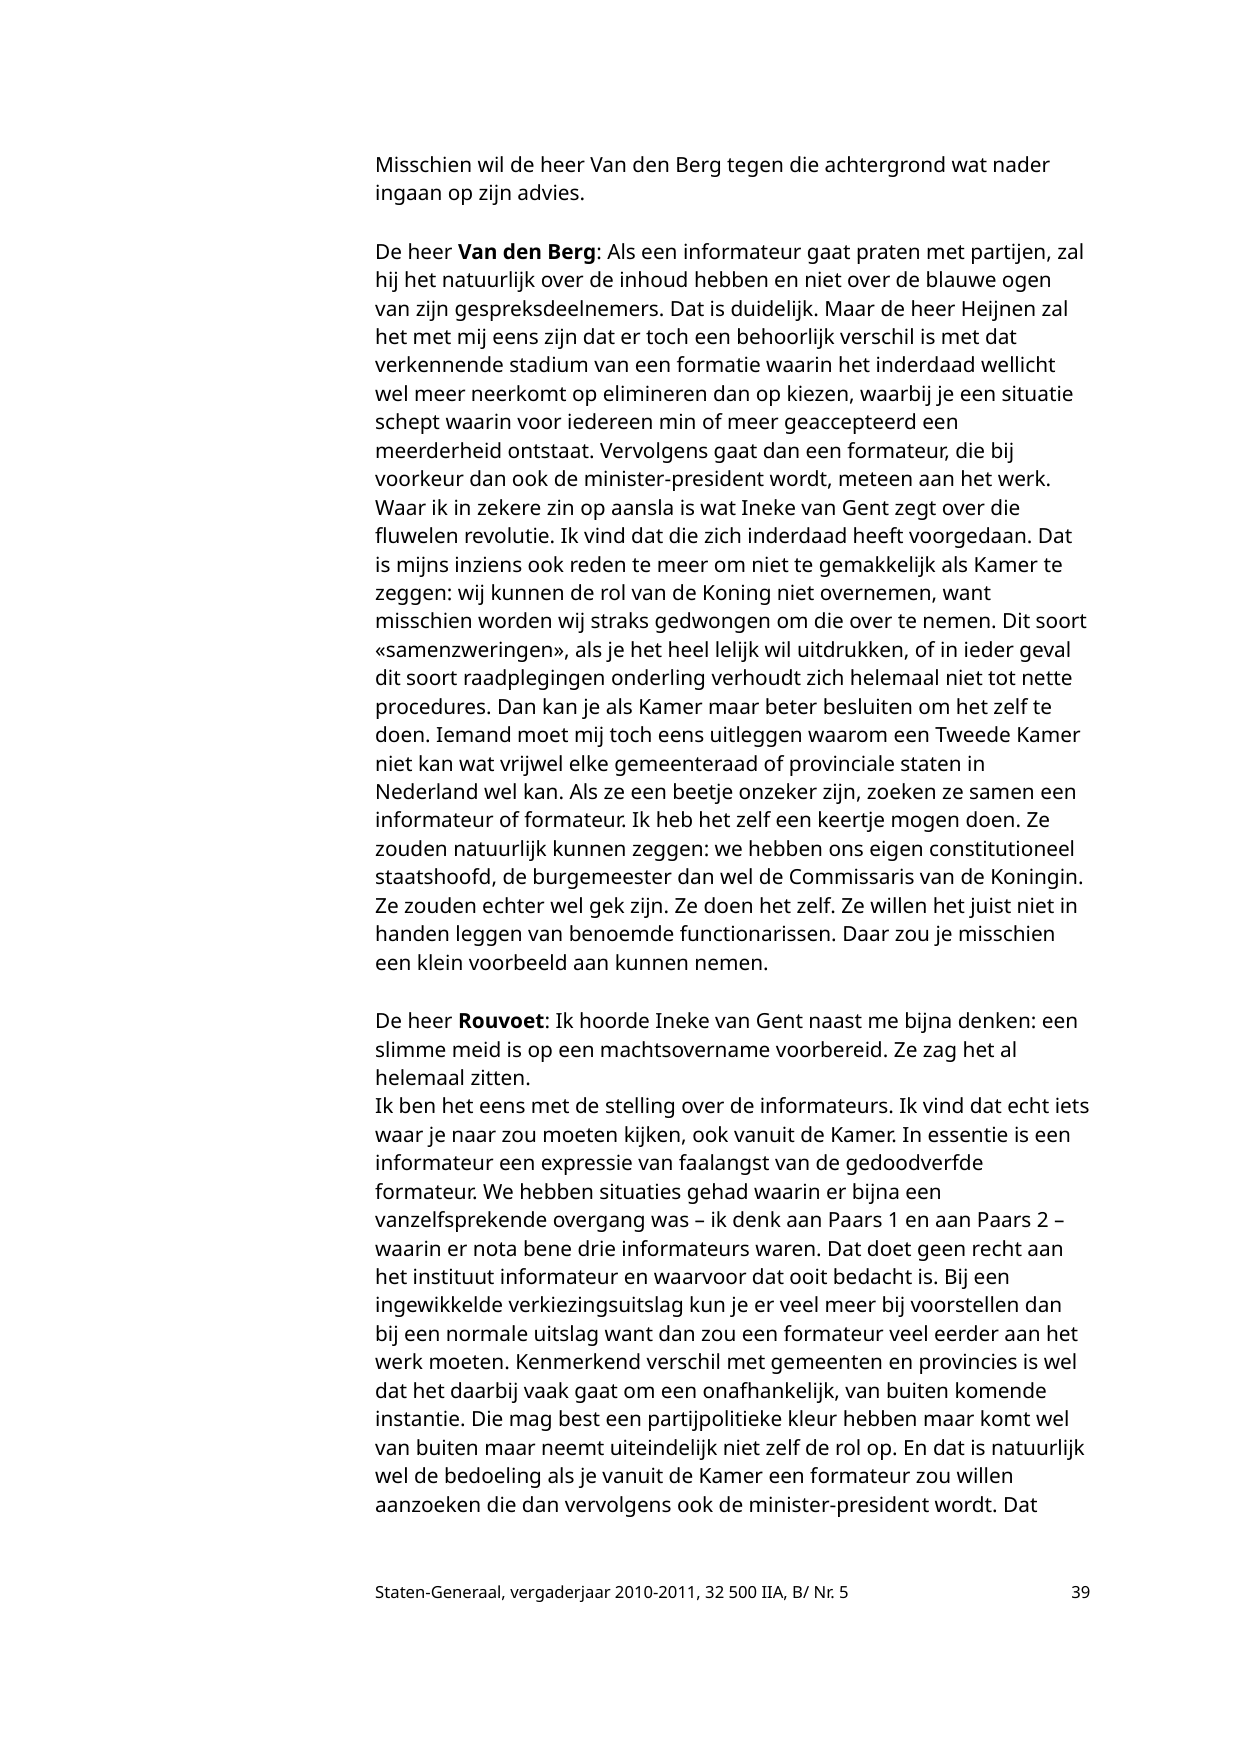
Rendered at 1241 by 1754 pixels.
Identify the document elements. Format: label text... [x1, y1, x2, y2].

text De heer Rouvoet: Ik hoorde Ineke van Gent naast me bijna denken: een slimme meid is op een machtsovername voorbereid. Ze zag het al helemaal zitten. [375, 1006, 1090, 1092]
text Misschien wil de heer Van den Berg tegen die achtergrond wat nader ingaan op zijn advies. [375, 150, 1090, 207]
text Ik ben het eens met de stelling over de informateurs. Ik vind dat echt iets waar je naar zou moeten kijken, ook vanuit de Kamer. In essentie is een informateur een expressie van faalangst van de gedoodverfde formateur. We hebben situaties gehad waarin er bijna een vanzelfsprekende overgang was – ik denk aan Paars 1 en aan Paars 2 – waarin er nota bene drie informateurs waren. Dat doet geen recht aan het instituut informateur en waarvoor dat ooit bedacht is. Bij een ingewikkelde verkiezingsuitslag kun je er veel meer bij voorstellen dan bij een normale uitslag want dan zou een formateur veel eerder aan het werk moeten. Kenmerkend verschil met gemeenten en provincies is wel dat het daarbij vaak gaat om een onafhankelijk, van buiten komende instantie. Die mag best een partijpolitieke kleur hebben maar komt wel van buiten maar neemt uiteindelijk niet zelf de rol op. En dat is natuurlijk wel de bedoeling als je vanuit de Kamer een formateur zou willen aanzoeken die dan vervolgens ook de minister-president wordt. Dat [375, 1092, 1090, 1518]
text De heer Van den Berg: Als een informateur gaat praten met partijen, zal hij het natuurlijk over de inhoud hebben en niet over de blauwe ogen van zijn gespreksdeelnemers. Dat is duidelijk. Maar de heer Heijnen zal het met mij eens zijn dat er toch een behoorlijk verschil is met dat verkennende stadium van een formatie waarin het inderdaad wellicht wel meer neerkomt op elimineren dan op kiezen, waarbij je een situatie schept waarin voor iedereen min of meer geaccepteerd een meerderheid ontstaat. Vervolgens gaat dan een formateur, die bij voorkeur dan ook de minister-president wordt, meteen aan het werk. Waar ik in zekere zin op aansla is wat Ineke van Gent zegt over die fluwelen revolutie. Ik vind dat die zich inderdaad heeft voorgedaan. Dat is mijns inziens ook reden te meer om niet te gemakkelijk als Kamer te zeggen: wij kunnen de rol van de Koning niet overnemen, want misschien worden wij straks gedwongen om die over te nemen. Dit soort «samenzweringen», als je het heel lelijk wil uitdrukken, of in ieder geval dit soort raadplegingen onderling verhoudt zich helemaal niet tot nette procedures. Dan kan je als Kamer maar beter besluiten om het zelf te doen. Iemand moet mij toch eens uitleggen waarom een Tweede Kamer niet kan wat vrijwel elke gemeenteraad of provinciale staten in Nederland wel kan. Als ze een beetje onzeker zijn, zoeken ze samen een informateur of formateur. Ik heb het zelf een keertje mogen doen. Ze zouden natuurlijk kunnen zeggen: we hebben ons eigen constitutioneel staatshoofd, de burgemeester dan wel de Commissaris van de Koningin. Ze zouden echter wel gek zijn. Ze doen het zelf. Ze willen het juist niet in handen leggen van benoemde functionarissen. Daar zou je misschien een klein voorbeeld aan kunnen nemen. [375, 237, 1090, 976]
